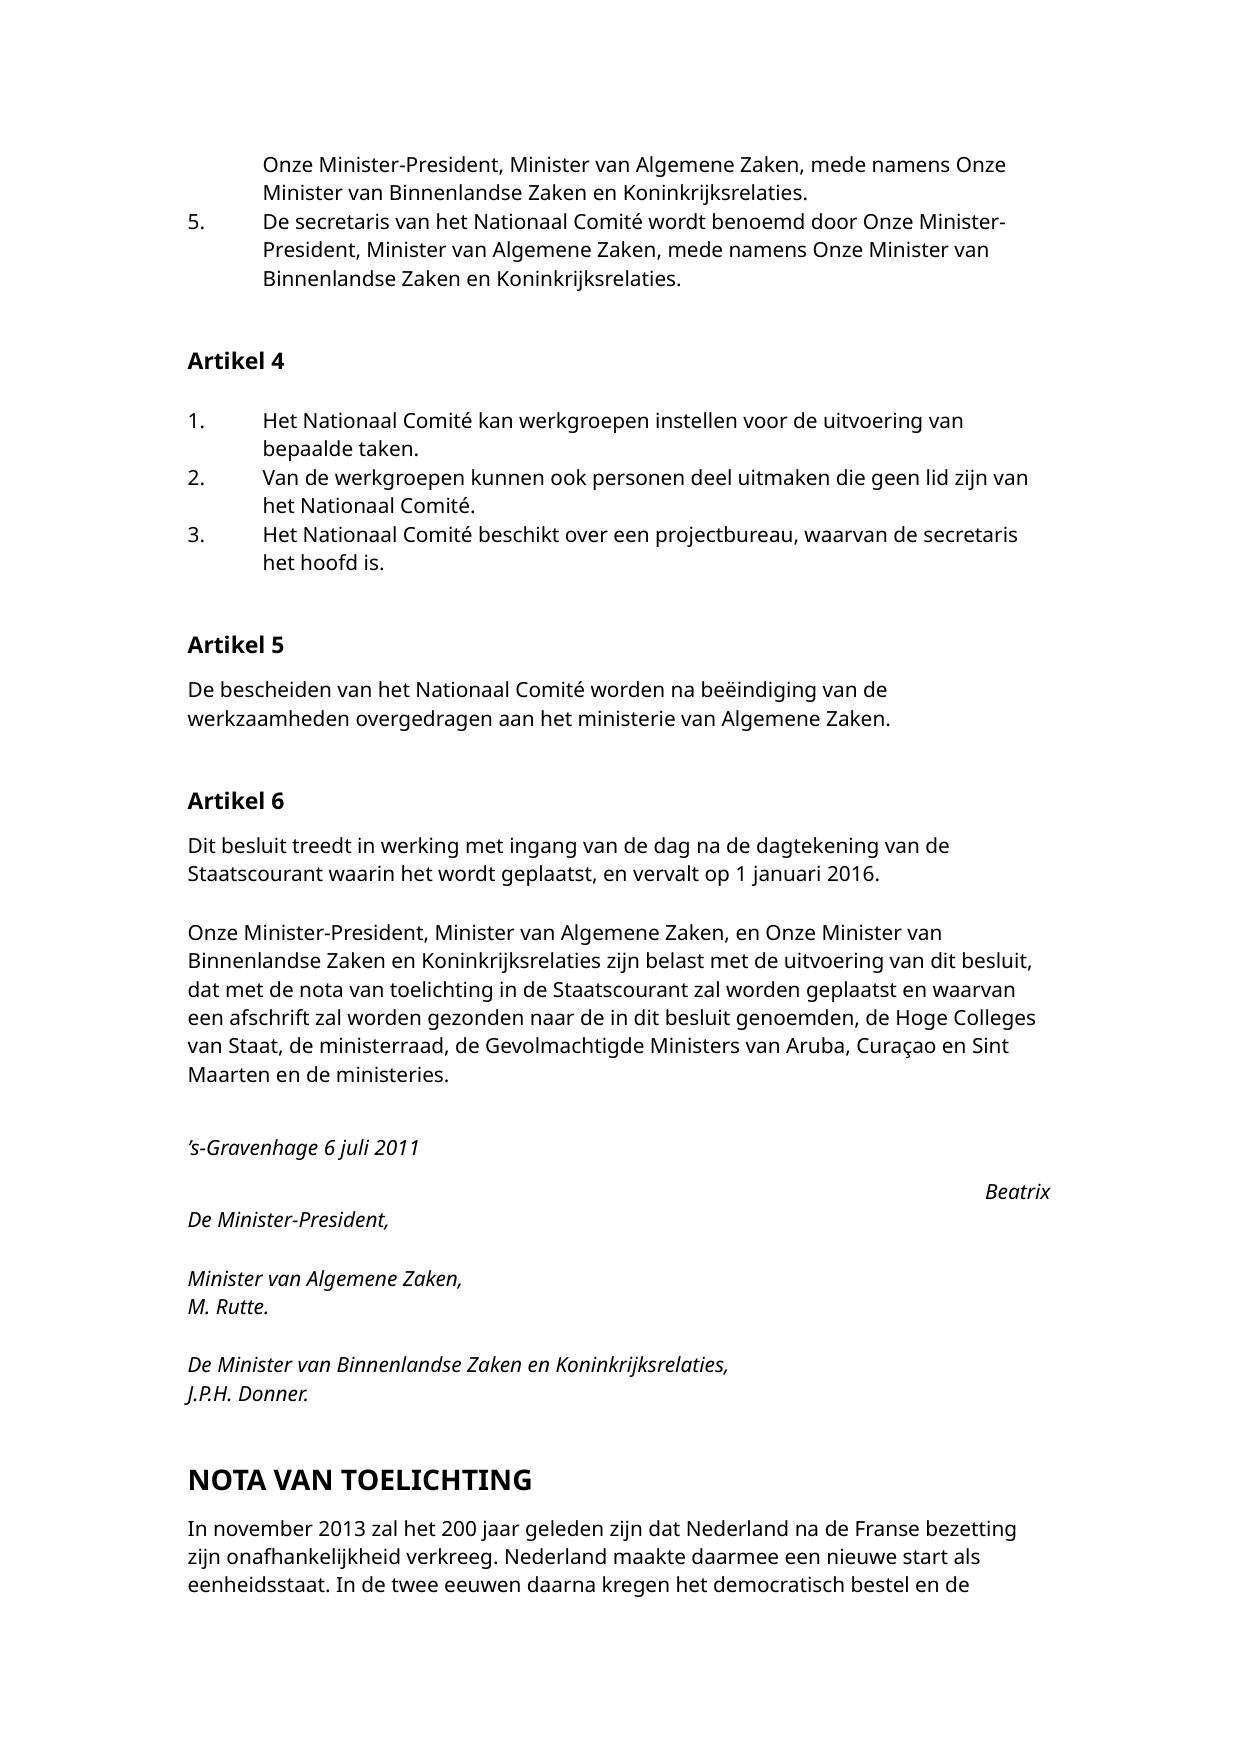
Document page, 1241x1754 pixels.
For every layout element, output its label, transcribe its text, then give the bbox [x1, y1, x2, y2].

text M. Rutte. [187, 1292, 1053, 1321]
subtitle Artikel 4 [187, 345, 1053, 376]
text Dit besluit treedt in werking met ingang van de dag na de dagtekening van de Staatscourant waarin het wordt geplaatst, en vervalt op 1 januari 2016. [187, 831, 1053, 888]
text J.P.H. Donner. [187, 1379, 1053, 1407]
text ’s-Gravenhage 6 juli 2011 [187, 1133, 1053, 1162]
subtitle NOTA VAN TOELICHTING [187, 1460, 1053, 1499]
text De Minister van Binnenlandse Zaken en Koninkrijksrelaties, [187, 1351, 1053, 1379]
list Het Nationaal Comité beschikt over een projectbureau, waarvan de secretaris het hoofd is. [187, 520, 1053, 577]
subtitle Artikel 5 [187, 629, 1053, 660]
list Van de werkgroepen kunnen ook personen deel uitmaken die geen lid zijn van het Nationaal Comité. [187, 463, 1053, 520]
list Onze Minister-President, Minister van Algemene Zaken, mede namens Onze Minister van Binnenlandse Zaken en Koninkrijksrelaties. [187, 150, 1053, 207]
text De bescheiden van het Nationaal Comité worden na beëindiging van de werkzaamheden overgedragen aan het ministerie van Algemene Zaken. [187, 675, 1053, 732]
text Minister van Algemene Zaken, [187, 1264, 1053, 1292]
text Onze Minister-President, Minister van Algemene Zaken, en Onze Minister van Binnenlandse Zaken en Koninkrijksrelaties zijn belast met de uitvoering van dit besluit, dat met de nota van toelichting in de Staatscourant zal worden geplaatst en waarvan een afschrift zal worden gezonden naar de in dit besluit genoemden, de Hoge Colleges van Staat, de ministerraad, de Gevolmachtigde Ministers van Aruba, Curaçao en Sint Maarten en de ministeries. [187, 918, 1053, 1088]
text De Minister-President, [187, 1205, 1053, 1234]
text In november 2013 zal het 200 jaar geleden zijn dat Nederland na de Franse bezetting zijn onafhankelijkheid verkreeg. Nederland maakte daarmee een nieuwe start als eenheidsstaat. In de twee eeuwen daarna kregen het democratisch bestel en de [187, 1514, 1053, 1599]
list Het Nationaal Comité kan werkgroepen instellen voor de uitvoering van bepaalde taken. [187, 406, 1053, 463]
list De secretaris van het Nationaal Comité wordt benoemd door Onze Minister-President, Minister van Algemene Zaken, mede namens Onze Minister van Binnenlandse Zaken en Koninkrijksrelaties. [187, 207, 1053, 292]
subtitle Artikel 6 [187, 785, 1053, 816]
text Beatrix [187, 1177, 1053, 1205]
